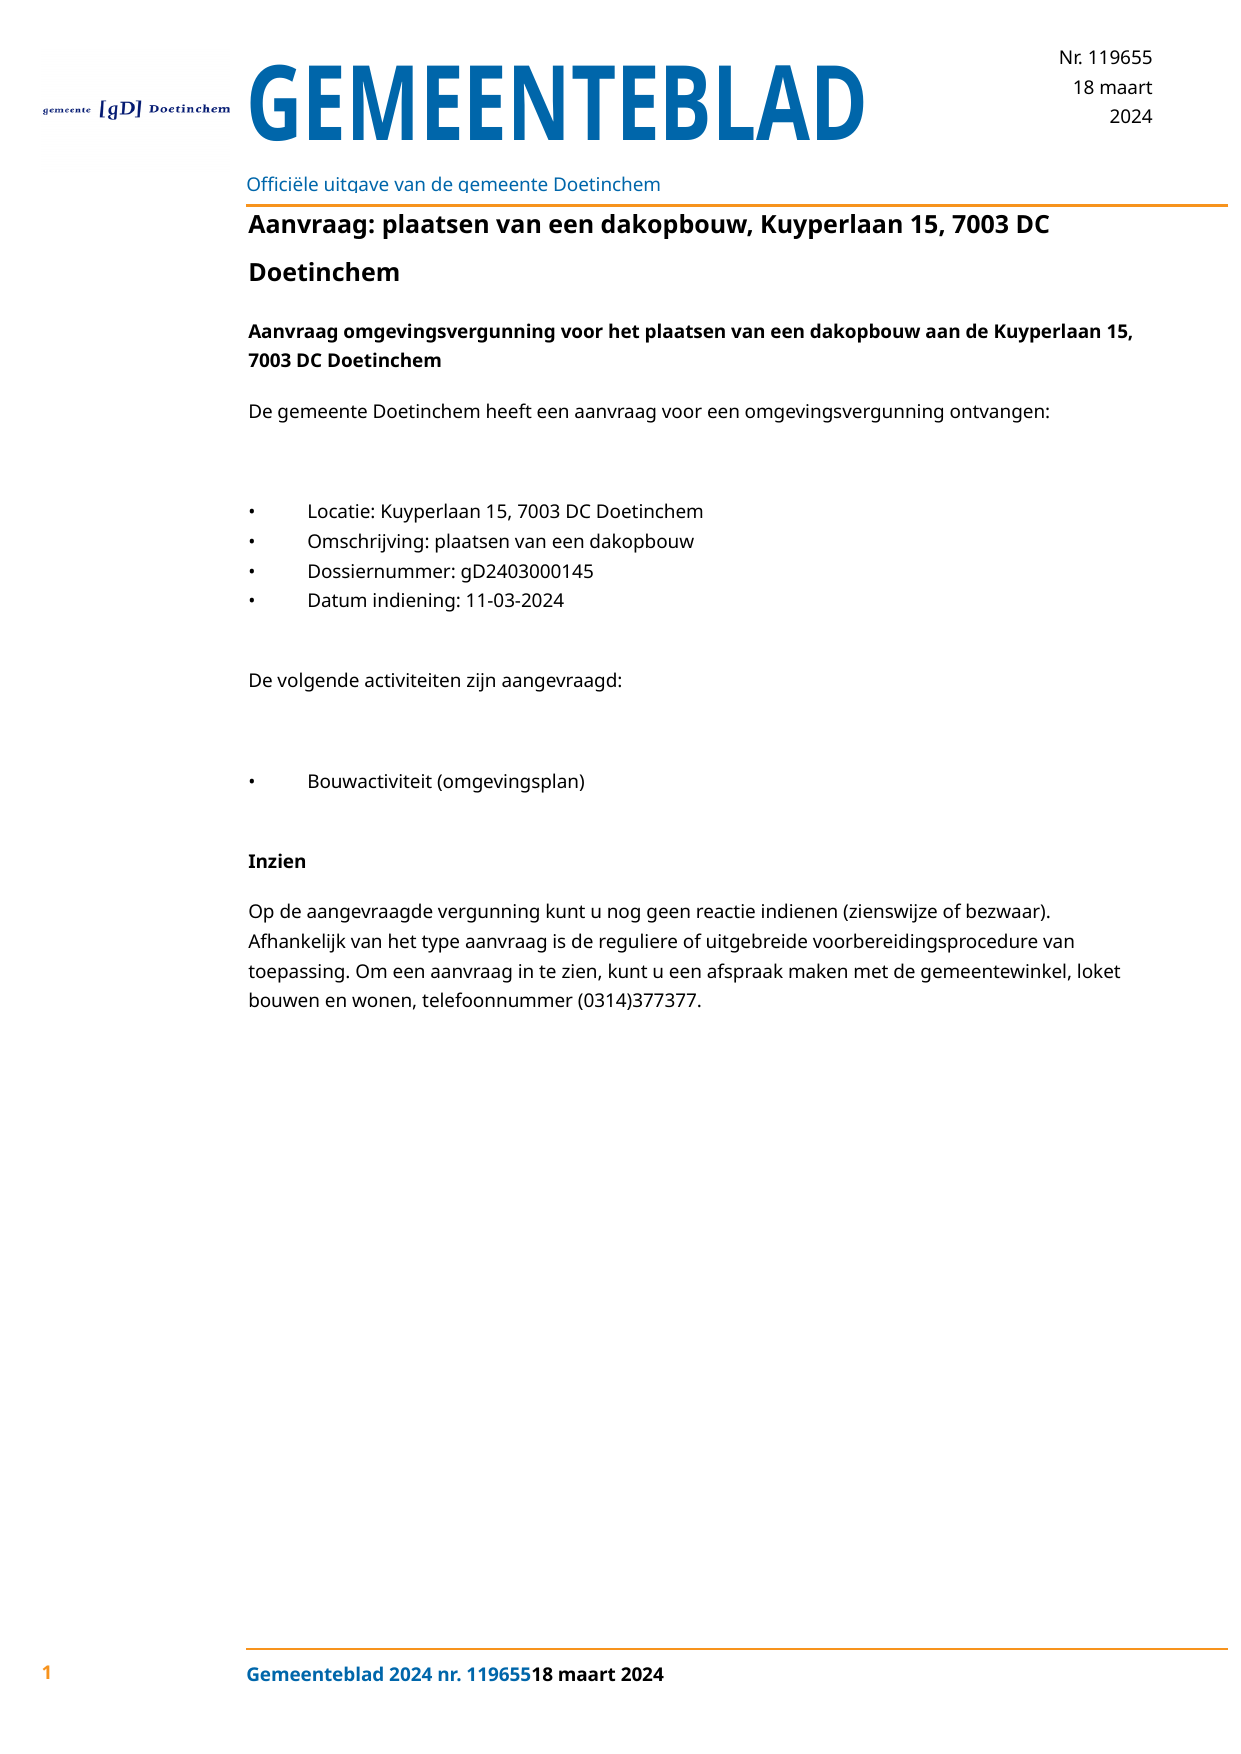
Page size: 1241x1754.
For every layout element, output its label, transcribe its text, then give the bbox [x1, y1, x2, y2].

list Dossiernummer: gD2403000145 [248, 558, 1152, 584]
text De gemeente Doetinchem heeft een aanvraag voor een omgevingsvergunning ontvangen: [248, 398, 1152, 424]
text Aanvraag: plaatsen van een dakopbouw, Kuyperlaan 15, 7003 DC Doetinchem [248, 207, 1152, 288]
list Datum indiening: 11-03-2024 [248, 587, 1152, 613]
text Inzien [248, 848, 1152, 874]
list Locatie: Kuyperlaan 15, 7003 DC Doetinchem [248, 499, 1152, 524]
list Bouwactiviteit (omgevingsplan) [248, 768, 1152, 794]
picture [41, 47, 231, 172]
text De volgende activiteiten zijn aangevraagd: [248, 667, 1152, 693]
list Omschrijving: plaatsen van een dakopbouw [248, 528, 1152, 554]
text Op de aangevraagde vergunning kunt u nog geen reactie indienen (zienswijze of bezwaar). Afhankelijk van het type aanvraag is de reguliere of uitgebreide voorbereidingsprocedure van toepassing. Om een aanvraag in te zien, kunt u een afspraak maken met de gemeentewinkel, loket bouwen en wonen, telefoonnummer (0314)377377. [248, 899, 1152, 1013]
text Aanvraag omgevingsvergunning voor het plaatsen van een dakopbouw aan de Kuyperlaan 15, 7003 DC Doetinchem [248, 318, 1152, 373]
